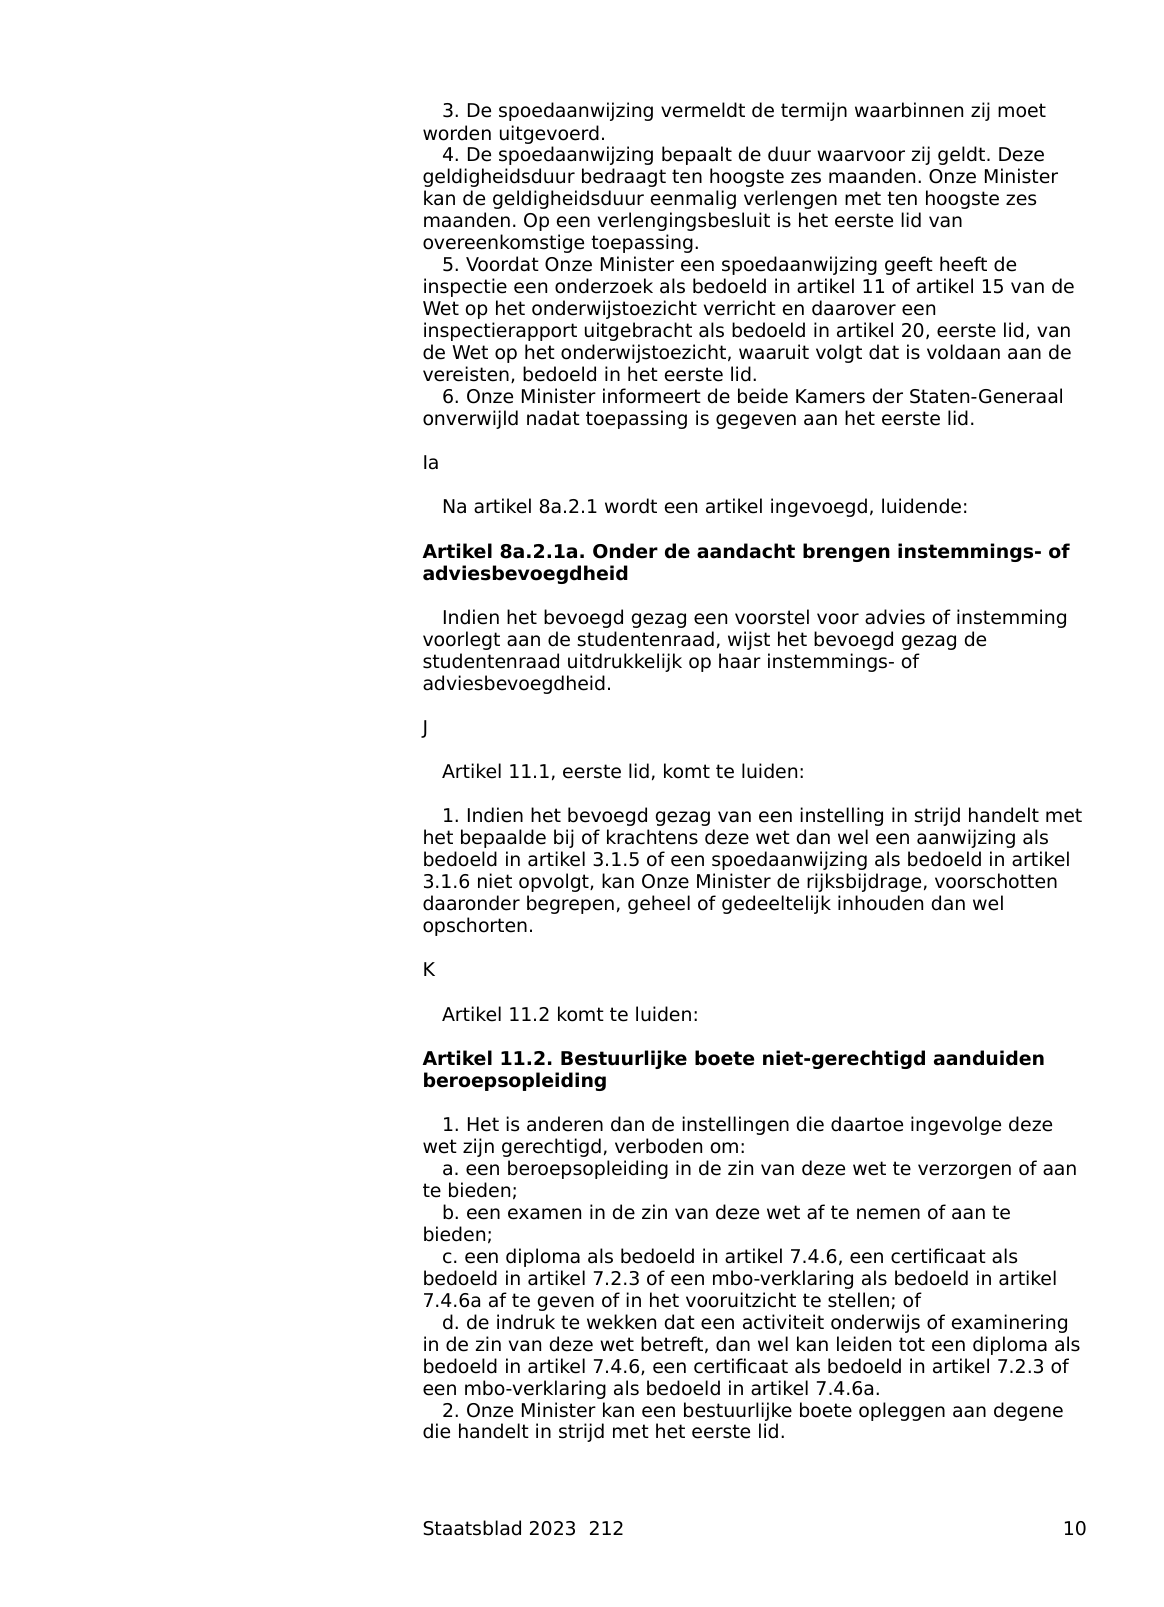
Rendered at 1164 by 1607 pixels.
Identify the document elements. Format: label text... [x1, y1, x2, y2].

text 1. Indien het bevoegd gezag van een instelling in strijd handelt met het bepaalde bij of krachtens deze wet dan wel een aanwijzing als bedoeld in artikel 3.1.5 of een spoedaanwijzing als bedoeld in artikel 3.1.6 niet opvolgt, kan Onze Minister de rijksbijdrage, voorschotten daaronder begrepen, geheel of gedeeltelijk inhouden dan wel opschorten. [422, 805, 1087, 937]
text a. een beroepsopleiding in de zin van deze wet te verzorgen of aan te bieden; [422, 1158, 1087, 1202]
text Na artikel 8a.2.1 wordt een artikel ingevoegd, luidende: [422, 496, 1087, 518]
text Artikel 11.2 komt te luiden: [422, 1003, 1087, 1025]
text Artikel 11.1, eerste lid, komt te luiden: [422, 761, 1087, 783]
text 5. Voordat Onze Minister een spoedaanwijzing geeft heeft de inspectie een onderzoek als bedoeld in artikel 11 of artikel 15 van de Wet op het onderwijstoezicht verricht en daarover een inspectierapport uitgebracht als bedoeld in artikel 20, eerste lid, van de Wet op het onderwijstoezicht, waaruit volgt dat is voldaan aan de vereisten, bedoeld in het eerste lid. [422, 254, 1087, 386]
text Ia [422, 452, 1087, 474]
subtitle Artikel 11.2. Bestuurlijke boete niet-gerechtigd aanduiden beroepsopleiding [422, 1048, 1087, 1092]
text J [422, 717, 1087, 739]
text b. een examen in de zin van deze wet af te nemen of aan te bieden; [422, 1202, 1087, 1246]
text c. een diploma als bedoeld in artikel 7.4.6, een certificaat als bedoeld in artikel 7.2.3 of een mbo-verklaring als bedoeld in artikel 7.4.6a af te geven of in het vooruitzicht te stellen; of [422, 1246, 1087, 1312]
text 3. De spoedaanwijzing vermeldt de termijn waarbinnen zij moet worden uitgevoerd. [422, 100, 1087, 144]
text Indien het bevoegd gezag een voorstel voor advies of instemming voorlegt aan de studentenraad, wijst het bevoegd gezag de studentenraad uitdrukkelijk op haar instemmings- of adviesbevoegdheid. [422, 607, 1087, 695]
subtitle Artikel 8a.2.1a. Onder de aandacht brengen instemmings- of adviesbevoegdheid [422, 541, 1087, 584]
text d. de indruk te wekken dat een activiteit onderwijs of examinering in de zin van deze wet betreft, dan wel kan leiden tot een diploma als bedoeld in artikel 7.4.6, een certificaat als bedoeld in artikel 7.2.3 of een mbo-verklaring als bedoeld in artikel 7.4.6a. [422, 1312, 1087, 1399]
text 6. Onze Minister informeert de beide Kamers der Staten-Generaal onverwijld nadat toepassing is gegeven aan het eerste lid. [422, 386, 1087, 430]
text 4. De spoedaanwijzing bepaalt de duur waarvoor zij geldt. Deze geldigheidsduur bedraagt ten hoogste zes maanden. Onze Minister kan de geldigheidsduur eenmalig verlengen met ten hoogste zes maanden. Op een verlengingsbesluit is het eerste lid van overeenkomstige toepassing. [422, 144, 1087, 254]
text K [422, 959, 1087, 981]
text 1. Het is anderen dan de instellingen die daartoe ingevolge deze wet zijn gerechtigd, verboden om: [422, 1114, 1087, 1158]
text 2. Onze Minister kan een bestuurlijke boete opleggen aan degene die handelt in strijd met het eerste lid. [422, 1399, 1087, 1443]
